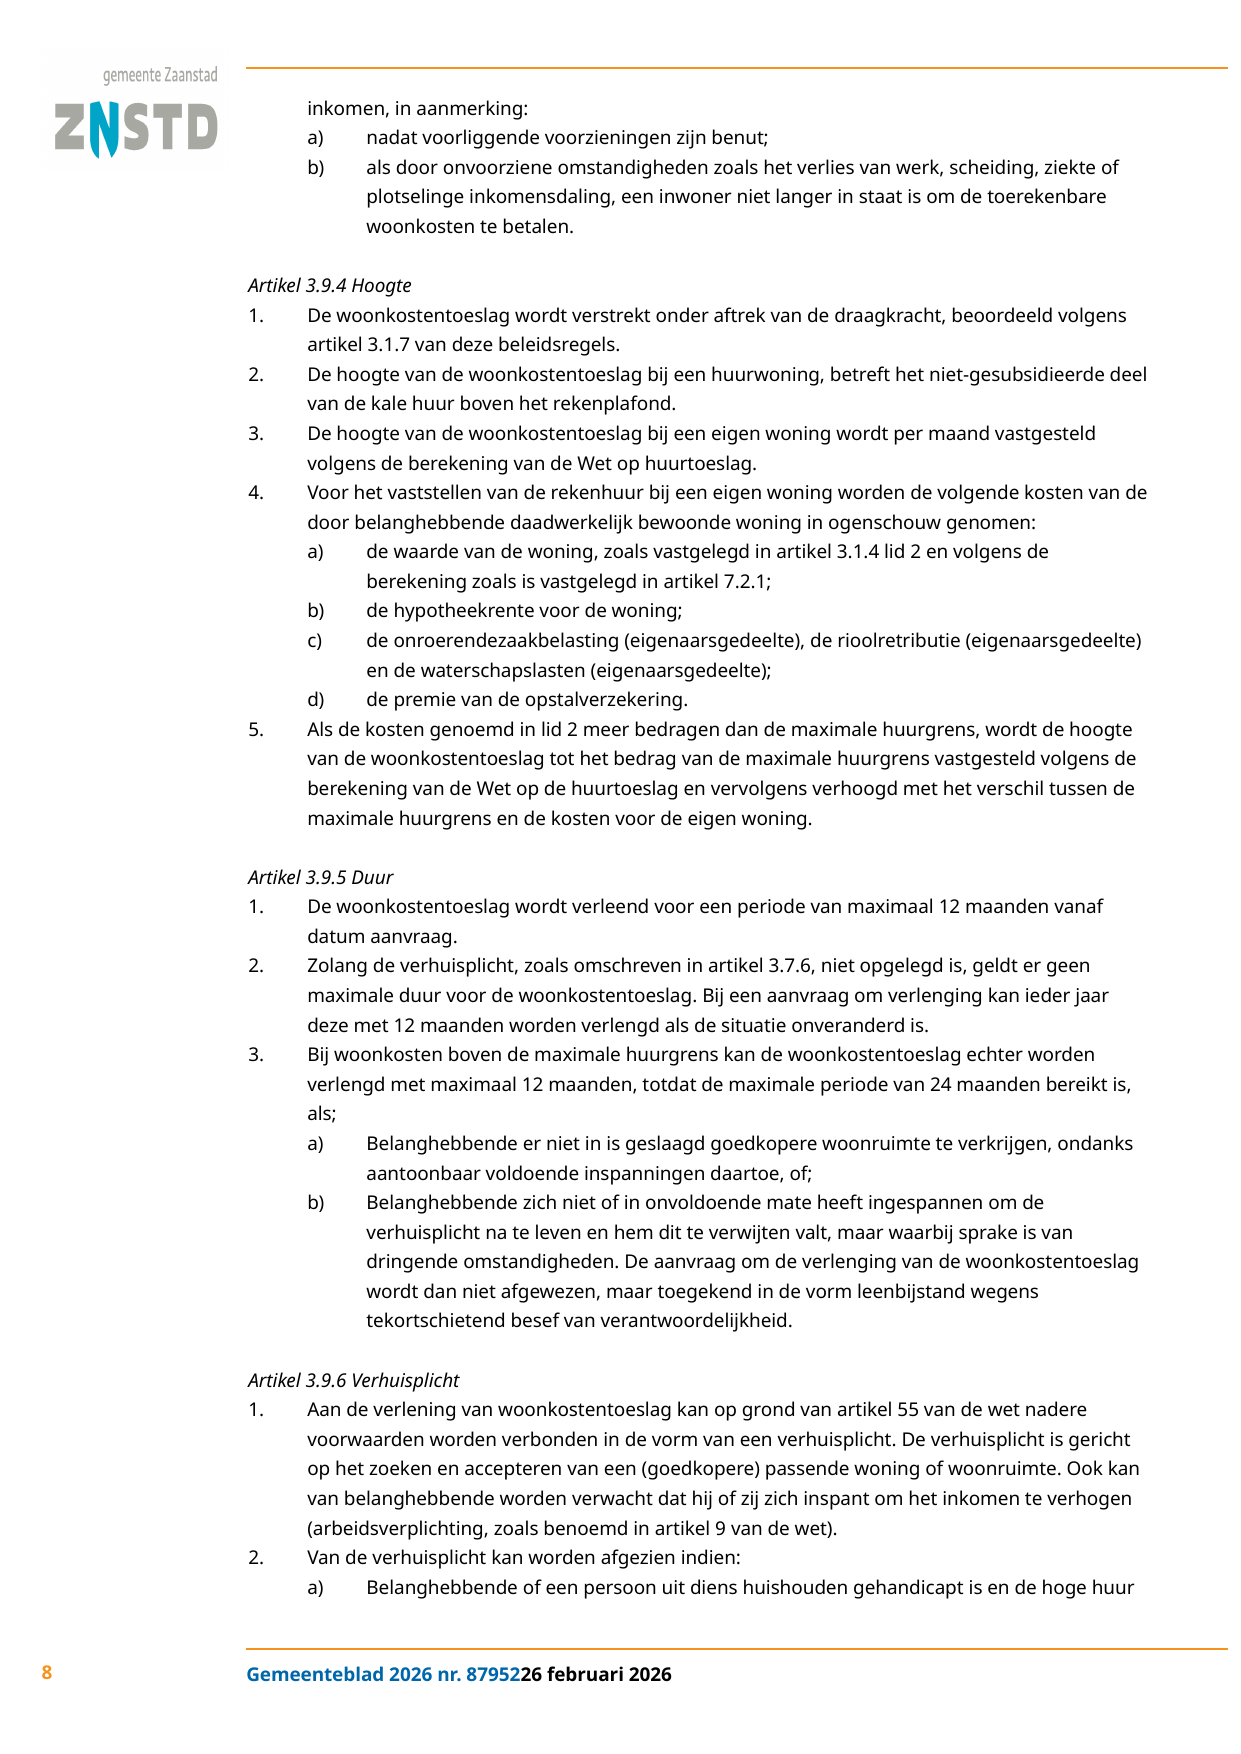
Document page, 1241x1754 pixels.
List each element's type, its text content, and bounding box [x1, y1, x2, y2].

list De woonkostentoeslag wordt verleend voor een periode van maximaal 12 maanden vanaf datum aanvraag. [248, 893, 1152, 949]
list de premie van de opstalverzekering. [307, 686, 1152, 712]
list Van de verhuisplicht kan worden afgezien indien: [248, 1544, 1152, 1570]
list Belanghebbende er niet in is geslaagd goedkopere woonruimte te verkrijgen, ondanks aantoonbaar voldoende inspanningen daartoe, of; [307, 1130, 1152, 1186]
list inkomen, in aanmerking: [248, 95, 1152, 121]
text Artikel 3.9.5 Duur [248, 864, 1152, 890]
list Zolang de verhuisplicht, zoals omschreven in artikel 3.7.6, niet opgelegd is, geldt er geen maximale duur voor de woonkostentoeslag. Bij een aanvraag om verlenging kan ieder jaar deze met 12 maanden worden verlengd als de situatie onveranderd is. [248, 953, 1152, 1038]
list De woonkostentoeslag wordt verstrekt onder aftrek van de draagkracht, beoordeeld volgens artikel 3.1.7 van deze beleidsregels. [248, 302, 1152, 357]
list Bij woonkosten boven de maximale huurgrens kan de woonkostentoeslag echter worden verlengd met maximaal 12 maanden, totdat de maximale periode van 24 maanden bereikt is, als; [248, 1041, 1152, 1126]
list Belanghebbende of een persoon uit diens huishouden gehandicapt is en de hoge huur [307, 1574, 1152, 1600]
text Artikel 3.9.6 Verhuisplicht [248, 1367, 1152, 1393]
picture [41, 47, 231, 172]
list als door onvoorziene omstandigheden zoals het verlies van werk, scheiding, ziekte of plotselinge inkomensdaling, een inwoner niet langer in staat is om de toerekenbare woonkosten te betalen. [307, 154, 1152, 239]
list de waarde van de woning, zoals vastgelegd in artikel 3.1.4 lid 2 en volgens de berekening zoals is vastgelegd in artikel 7.2.1; [307, 538, 1152, 594]
list De hoogte van de woonkostentoeslag bij een eigen woning wordt per maand vastgesteld volgens de berekening van de Wet op huurtoeslag. [248, 420, 1152, 476]
list Als de kosten genoemd in lid 2 meer bedragen dan de maximale huurgrens, wordt de hoogte van de woonkostentoeslag tot het bedrag van de maximale huurgrens vastgesteld volgens de berekening van de Wet op de huurtoeslag en vervolgens verhoogd met het verschil tussen de maximale huurgrens en de kosten voor de eigen woning. [248, 716, 1152, 831]
list de hypotheekrente voor de woning; [307, 598, 1152, 623]
list De hoogte van de woonkostentoeslag bij een huurwoning, betreft het niet-gesubsidieerde deel van de kale huur boven het rekenplafond. [248, 361, 1152, 416]
list de onroerendezaakbelasting (eigenaarsgedeelte), de rioolretributie (eigenaarsgedeelte) en de waterschapslasten (eigenaarsgedeelte); [307, 627, 1152, 683]
text Artikel 3.9.4 Hoogte [248, 272, 1152, 298]
list Belanghebbende zich niet of in onvoldoende mate heeft ingespannen om de verhuisplicht na te leven en hem dit te verwijten valt, maar waarbij sprake is van dringende omstandigheden. De aanvraag om de verlenging van de woonkostentoeslag wordt dan niet afgewezen, maar toegekend in de vorm leenbijstand wegens tekortschietend besef van verantwoordelijkheid. [307, 1189, 1152, 1333]
list Aan de verlening van woonkostentoeslag kan op grond van artikel 55 van de wet nadere voorwaarden worden verbonden in de vorm van een verhuisplicht. De verhuisplicht is gericht op het zoeken en accepteren van een (goedkopere) passende woning of woonruimte. Ook kan van belanghebbende worden verwacht dat hij of zij zich inspant om het inkomen te verhogen (arbeidsverplichting, zoals benoemd in artikel 9 van de wet). [248, 1396, 1152, 1541]
list nadat voorliggende voorzieningen zijn benut; [307, 124, 1152, 150]
list Voor het vaststellen van de rekenhuur bij een eigen woning worden de volgende kosten van de door belanghebbende daadwerkelijk bewoonde woning in ogenschouw genomen: [248, 479, 1152, 535]
